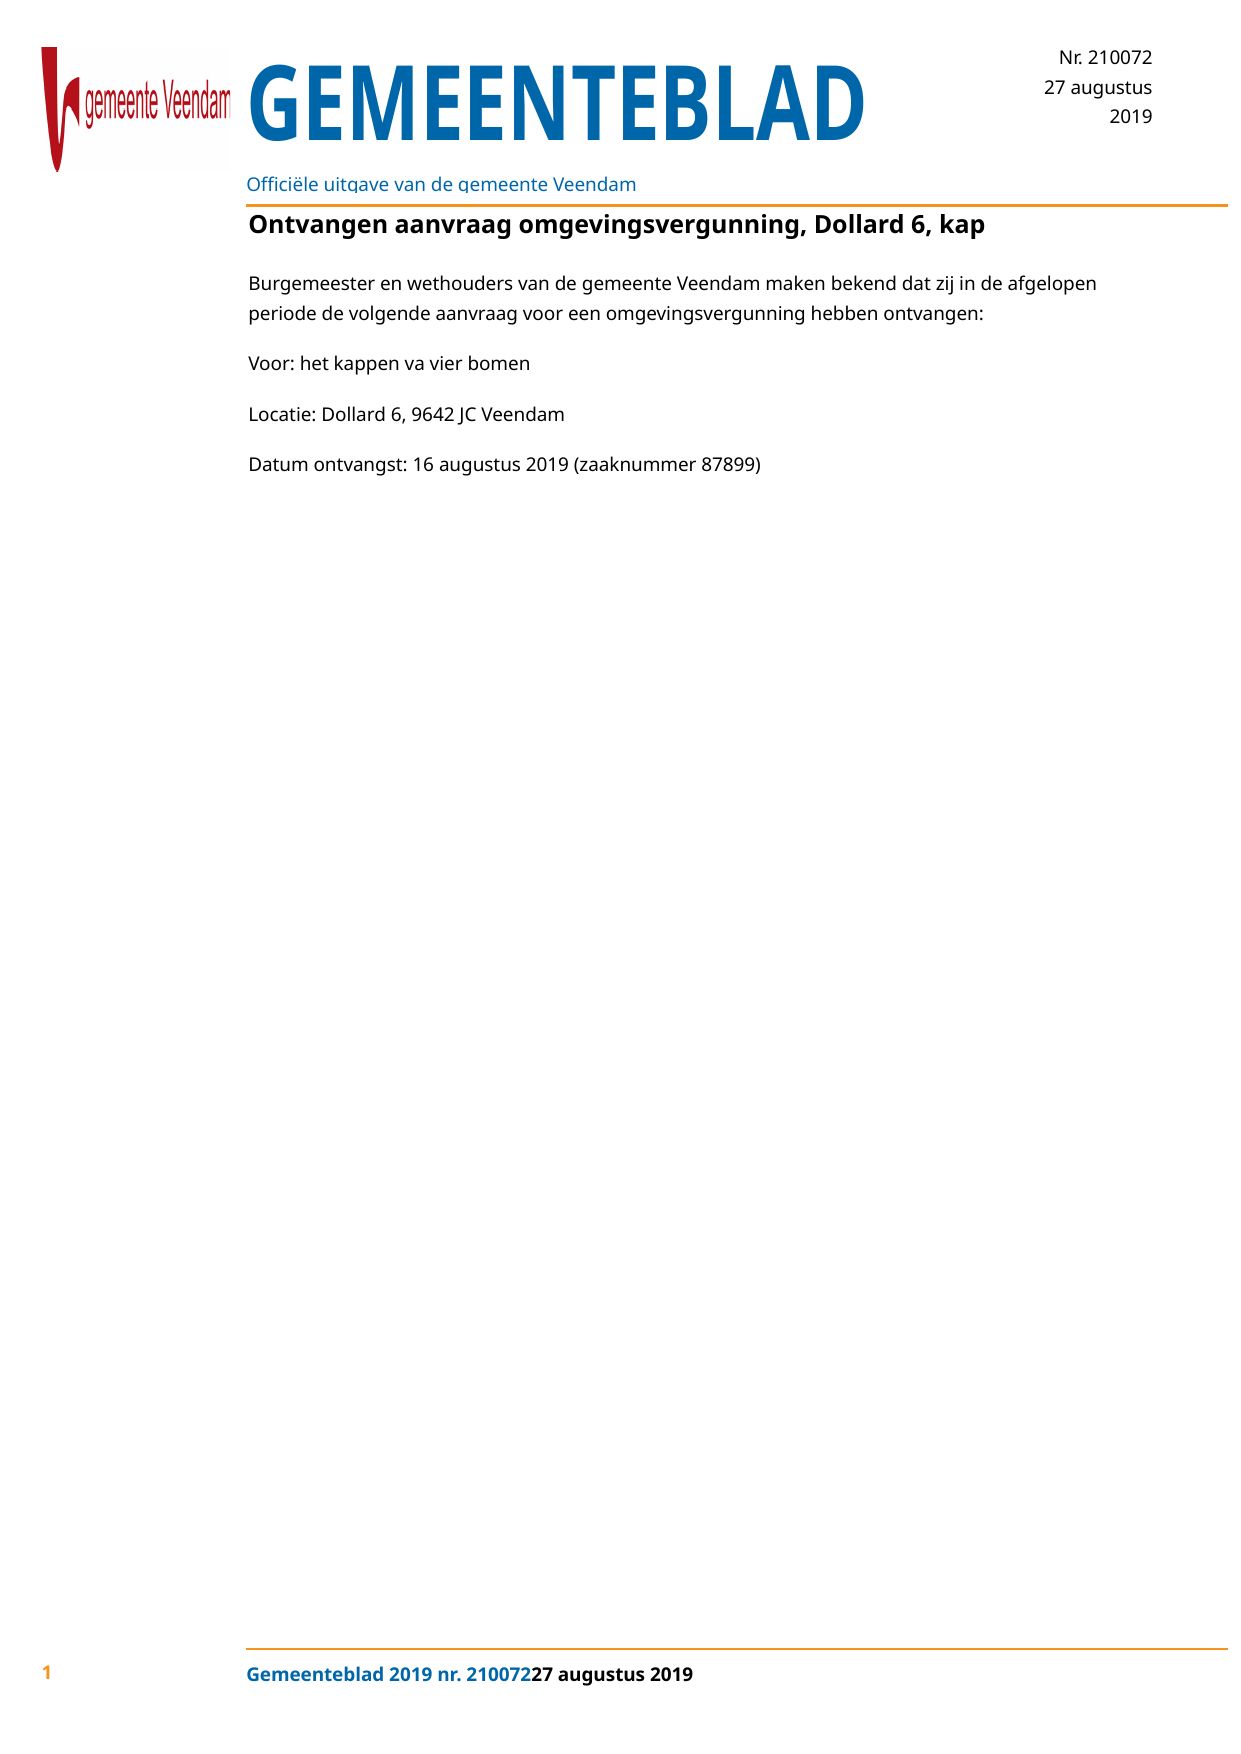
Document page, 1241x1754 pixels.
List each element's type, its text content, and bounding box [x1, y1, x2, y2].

text Burgemeester en wethouders van de gemeente Veendam maken bekend dat zij in de afgelopen periode de volgende aanvraag voor een omgevingsvergunning hebben ontvangen: [248, 270, 1152, 326]
text Datum ontvangst: 16 augustus 2019 (zaaknummer 87899) [248, 451, 1152, 477]
picture [41, 47, 231, 172]
text Voor: het kappen va vier bomen [248, 350, 1152, 376]
text Locatie: Dollard 6, 9642 JC Veendam [248, 401, 1152, 426]
text Ontvangen aanvraag omgevingsvergunning, Dollard 6, kap [248, 207, 1152, 241]
